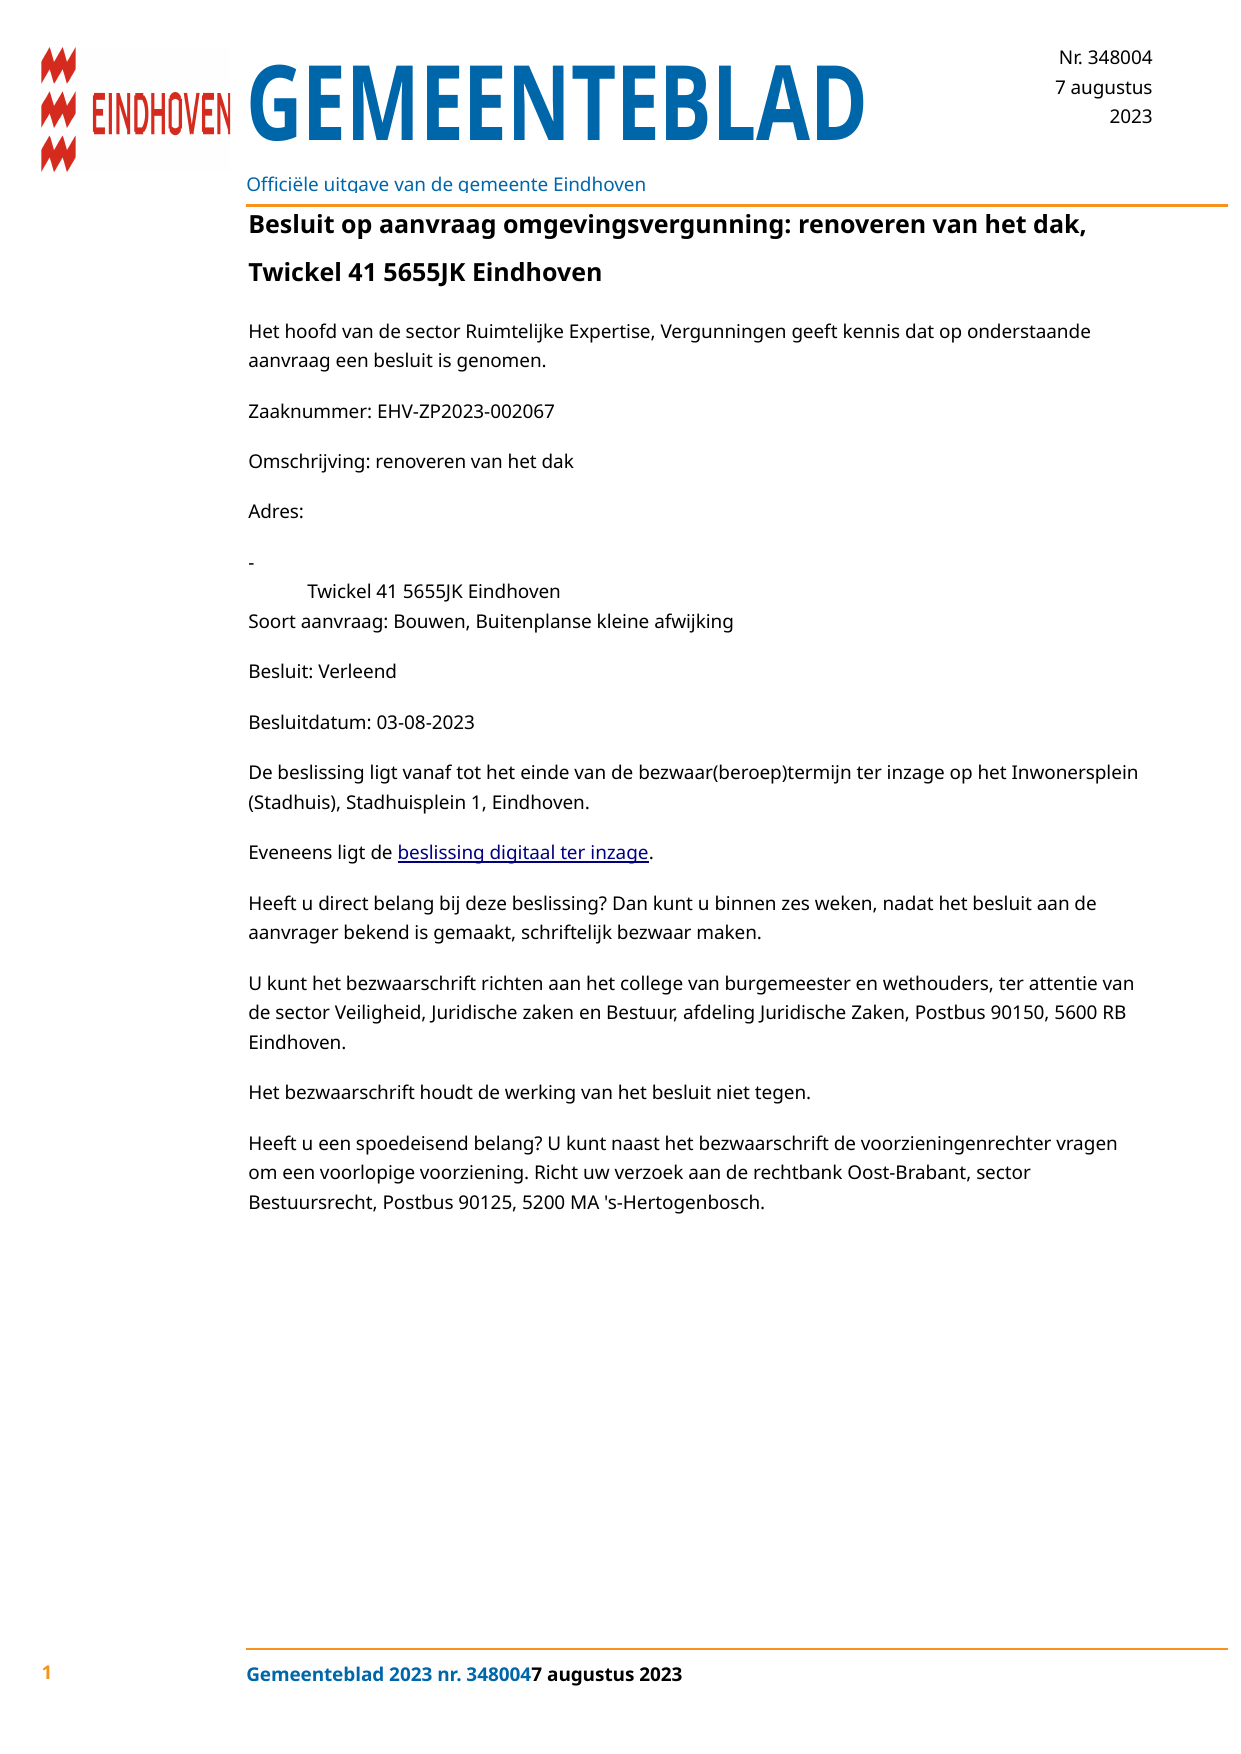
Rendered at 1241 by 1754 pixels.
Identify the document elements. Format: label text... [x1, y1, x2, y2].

text Zaaknummer: EHV-ZP2023-002067 [248, 398, 1152, 424]
picture [41, 47, 231, 172]
text Besluit: Verleend [248, 659, 1152, 684]
text De beslissing ligt vanaf tot het einde van de bezwaar(beroep)termijn ter inzage op het Inwonersplein (Stadhuis), Stadhuisplein 1, Eindhoven. [248, 759, 1152, 815]
text Omschrijving: renoveren van het dak [248, 448, 1152, 474]
text Het hoofd van de sector Ruimtelijke Expertise, Vergunningen geeft kennis dat op onderstaande aanvraag een besluit is genomen. [248, 318, 1152, 373]
text U kunt het bezwaarschrift richten aan het college van burgemeester en wethouders, ter attentie van de sector Veiligheid, Juridische zaken en Bestuur, afdeling Juridische Zaken, Postbus 90150, 5600 RB Eindhoven. [248, 970, 1152, 1055]
text Soort aanvraag: Bouwen, Buitenplanse kleine afwijking [248, 608, 1152, 634]
text Eveneens ligt de beslissing digitaal ter inzage. [248, 839, 1152, 865]
list Twickel 41 5655JK Eindhoven [248, 579, 1152, 604]
text Adres: [248, 499, 1152, 524]
text Besluit op aanvraag omgevingsvergunning: renoveren van het dak, Twickel 41 5655JK Eindhoven [248, 207, 1152, 288]
text Het bezwaarschrift houdt de werking van het besluit niet tegen. [248, 1079, 1152, 1105]
text Heeft u direct belang bij deze beslissing? Dan kunt u binnen zes weken, nadat het besluit aan de aanvrager bekend is gemaakt, schriftelijk bezwaar maken. [248, 890, 1152, 945]
text Heeft u een spoedeisend belang? U kunt naast het bezwaarschrift de voorzieningenrechter vragen om een voorlopige voorziening. Richt uw verzoek aan de rechtbank Oost-Brabant, sector Bestuursrecht, Postbus 90125, 5200 MA 's-Hertogenbosch. [248, 1130, 1152, 1215]
text Besluitdatum: 03-08-2023 [248, 709, 1152, 735]
